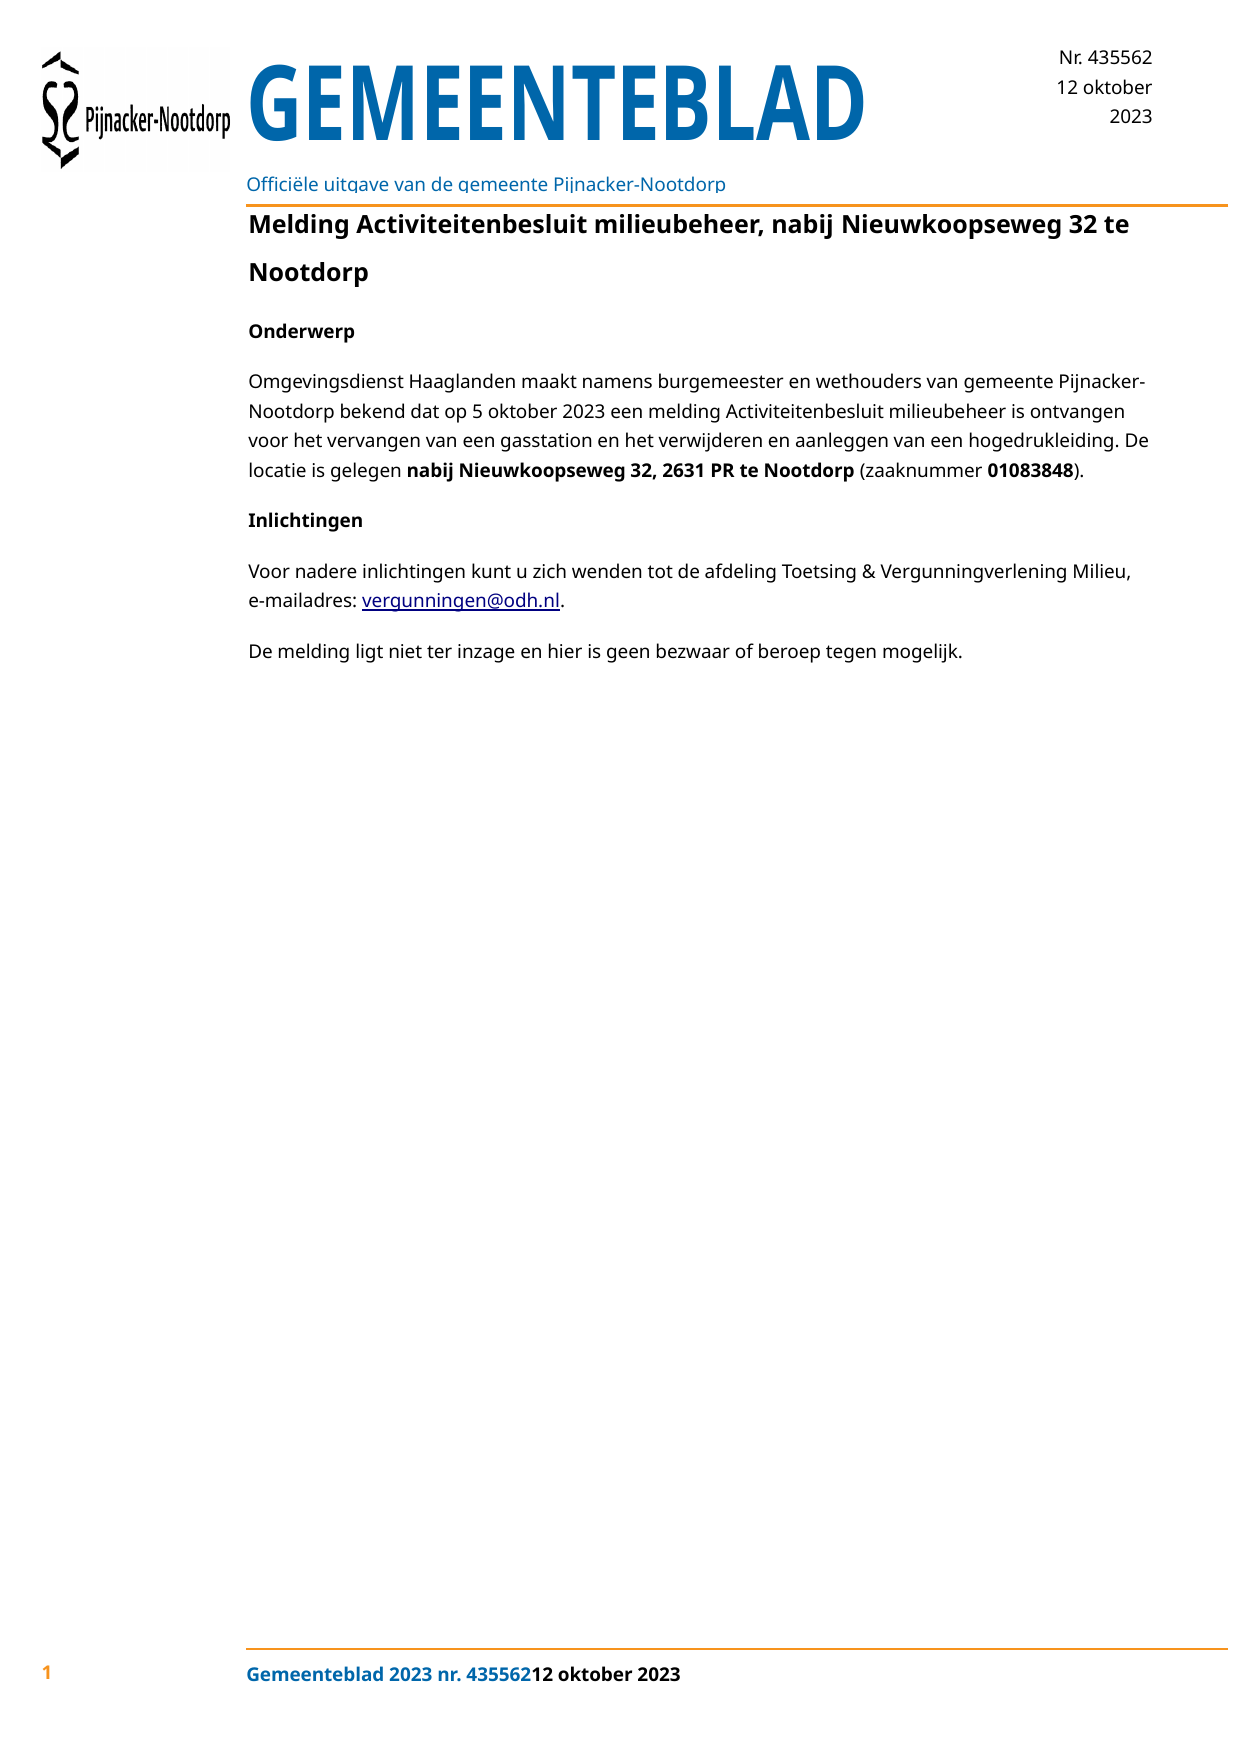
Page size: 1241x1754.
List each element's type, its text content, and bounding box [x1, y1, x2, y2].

text Voor nadere inlichtingen kunt u zich wenden tot de afdeling Toetsing & Vergunningverlening Milieu, e-mailadres: vergunningen@odh.nl. [248, 558, 1152, 613]
text Melding Activiteitenbesluit milieubeheer, nabij Nieuwkoopseweg 32 te Nootdorp [248, 207, 1152, 288]
text De melding ligt niet ter inzage en hier is geen bezwaar of beroep tegen mogelijk. [248, 638, 1152, 664]
text Onderwerp [248, 318, 1152, 344]
picture [41, 47, 231, 172]
text Omgevingsdienst Haaglanden maakt namens burgemeester en wethouders van gemeente Pijnacker-Nootdorp bekend dat op 5 oktober 2023 een melding Activiteitenbesluit milieubeheer is ontvangen voor het vervangen van een gasstation en het verwijderen en aanleggen van een hogedrukleiding. De locatie is gelegen nabij Nieuwkoopseweg 32, 2631 PR te Nootdorp (zaaknummer 01083848). [248, 368, 1152, 483]
text Inlichtingen [248, 507, 1152, 533]
